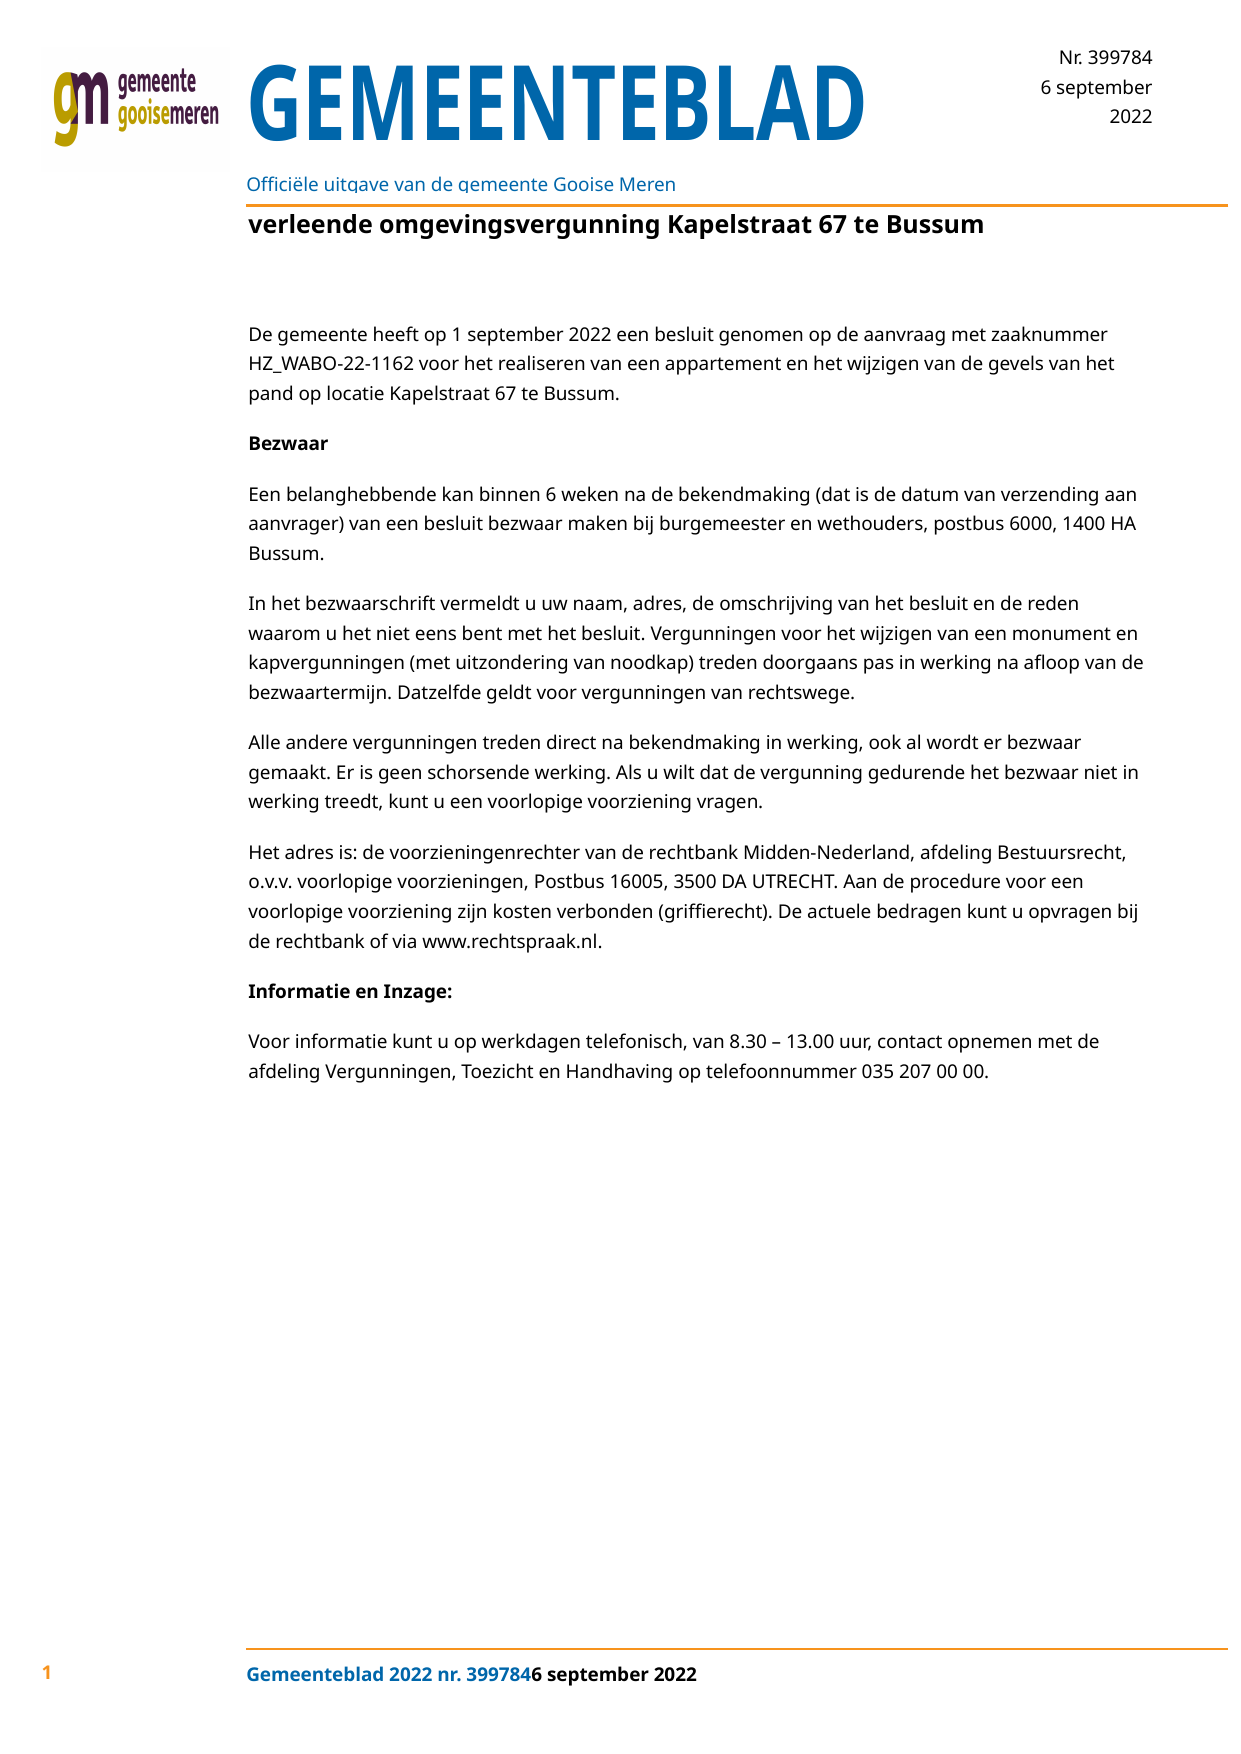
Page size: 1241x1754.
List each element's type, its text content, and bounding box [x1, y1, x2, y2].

picture [41, 47, 231, 172]
text Alle andere vergunningen treden direct na bekendmaking in werking, ook al wordt er bezwaar gemaakt. Er is geen schorsende werking. Als u wilt dat de vergunning gedurende het bezwaar niet in werking treedt, kunt u een voorlopige voorziening vragen. [248, 729, 1152, 814]
text Het adres is: de voorzieningenrechter van de rechtbank Midden-Nederland, afdeling Bestuursrecht, o.v.v. voorlopige voorzieningen, Postbus 16005, 3500 DA UTRECHT. Aan de procedure voor een voorlopige voorziening zijn kosten verbonden (griffierecht). De actuele bedragen kunt u opvragen bij de rechtbank of via www.rechtspraak.nl. [248, 839, 1152, 953]
text De gemeente heeft op 1 september 2022 een besluit genomen op de aanvraag met zaaknummer HZ_WABO-22-1162 voor het realiseren van een appartement en het wijzigen van de gevels van het pand op locatie Kapelstraat 67 te Bussum. [248, 321, 1152, 406]
text Bezwaar [248, 430, 1152, 456]
text Informatie en Inzage: [248, 978, 1152, 1004]
text In het bezwaarschrift vermeldt u uw naam, adres, de omschrijving van het besluit en de reden waarom u het niet eens bent met het besluit. Vergunningen voor het wijzigen van een monument en kapvergunningen (met uitzondering van noodkap) treden doorgaans pas in werking na afloop van de bezwaartermijn. Datzelfde geldt voor vergunningen van rechtswege. [248, 590, 1152, 705]
text Voor informatie kunt u op werkdagen telefonisch, van 8.30 – 13.00 uur, contact opnemen met de afdeling Vergunningen, Toezicht en Handhaving op telefoonnummer 035 207 00 00. [248, 1029, 1152, 1084]
text Een belanghebbende kan binnen 6 weken na de bekendmaking (dat is de datum van verzending aan aanvrager) van een besluit bezwaar maken bij burgemeester en wethouders, postbus 6000, 1400 HA Bussum. [248, 481, 1152, 566]
text verleende omgevingsvergunning Kapelstraat 67 te Bussum [248, 207, 1152, 241]
